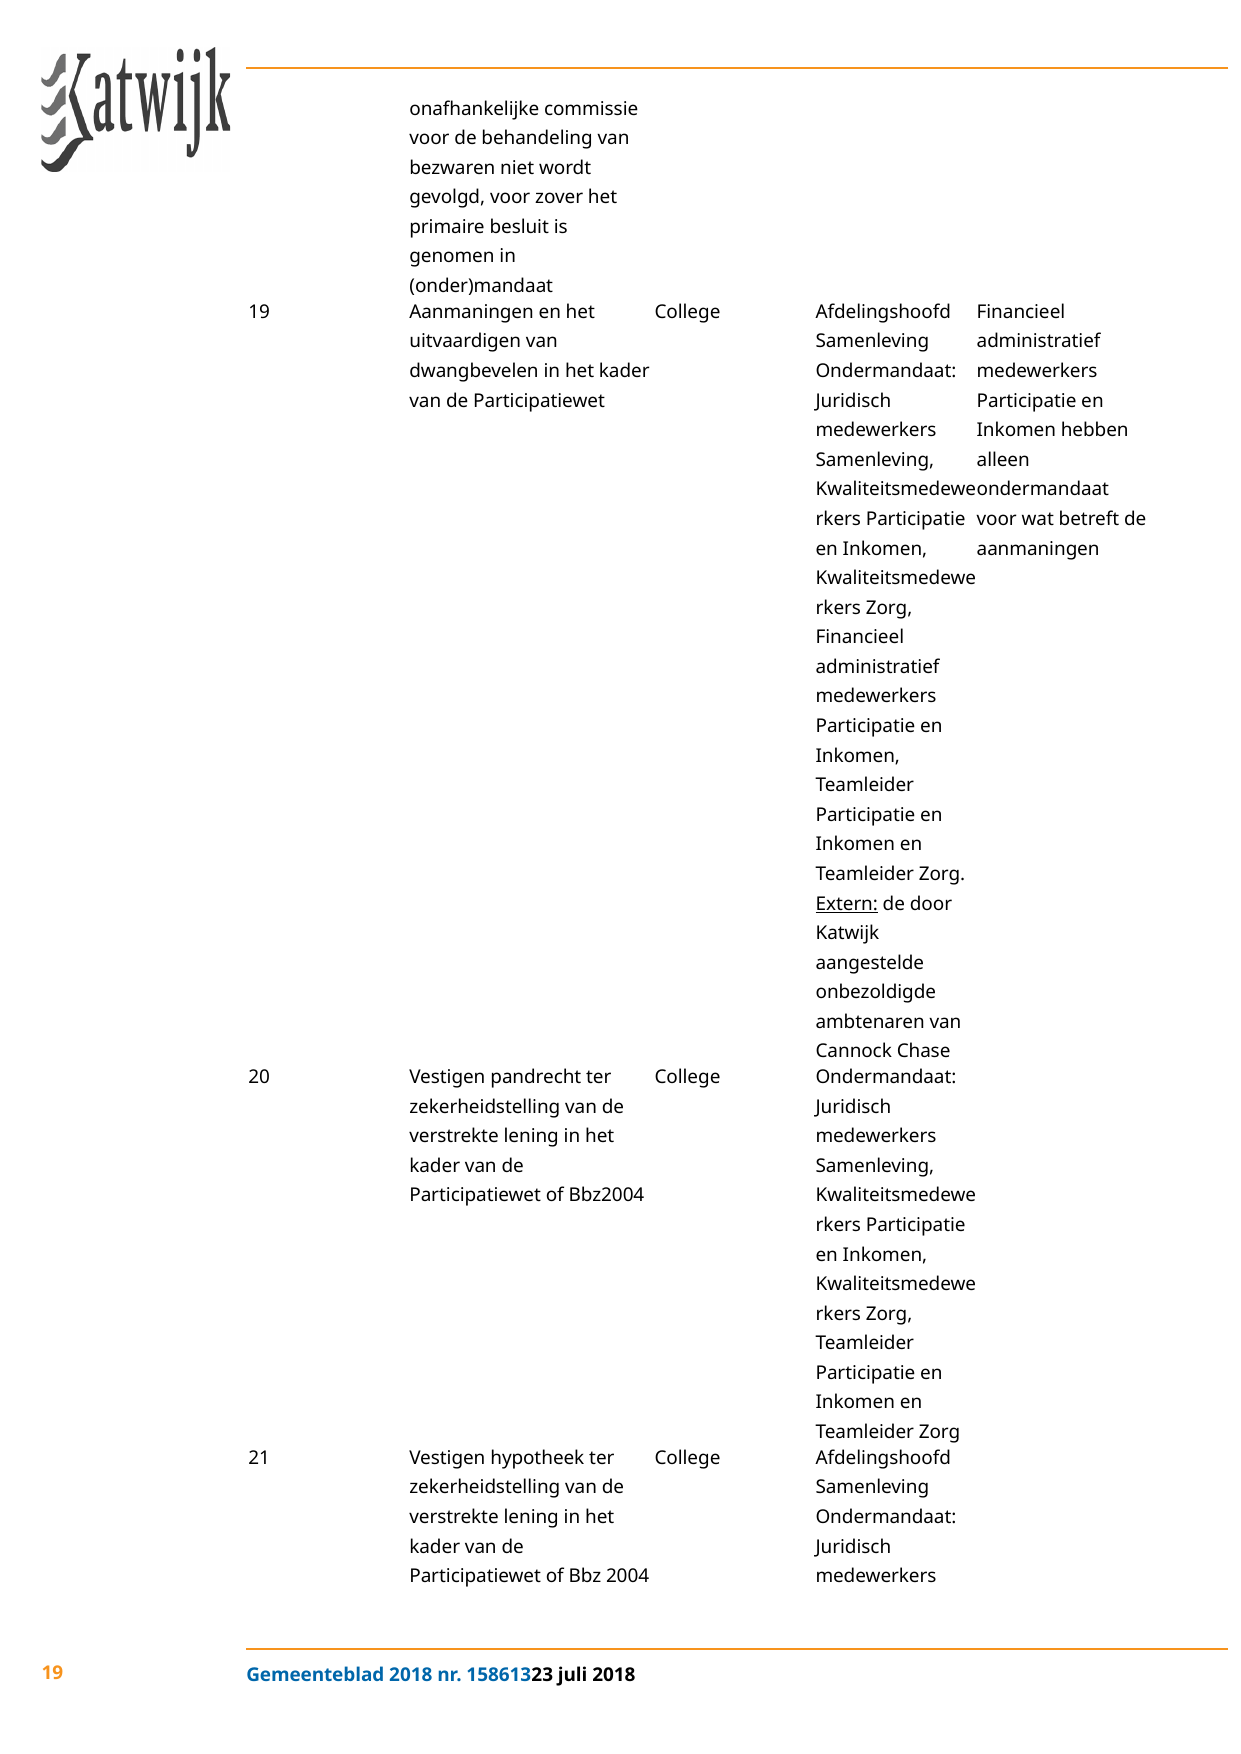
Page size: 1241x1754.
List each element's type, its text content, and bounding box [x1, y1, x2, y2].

table_cell onafhankelijke commissie voor de behandeling van bezwaren niet wordt gevolgd, voor zover het primaire besluit is genomen in (onder)mandaat [409, 95, 654, 298]
table_cell Afdelingshoofd Samenleving Ondermandaat: Juridisch medewerkers Samenleving, Kwaliteitsmedewerkers Participatie en Inkomen, Kwaliteitsmedewerkers Zorg, Financieel administratief medewerkers Participatie en Inkomen, Teamleider Participatie en Inkomen en Teamleider Zorg. Extern: de door Katwijk aangestelde onbezoldigde ambtenaren van Cannock Chase [815, 298, 976, 1063]
table_cell [976, 95, 1152, 298]
table_cell 19 [248, 298, 409, 1063]
table_cell [976, 1444, 1152, 1588]
table_cell Vestigen pandrecht ter zekerheidstelling van de verstrekte lening in het kader van de Participatiewet of Bbz2004 [409, 1063, 654, 1444]
picture [41, 47, 231, 172]
table_cell [976, 1063, 1152, 1444]
table_cell College [654, 1444, 815, 1588]
table_cell Ondermandaat: Juridisch medewerkers Samenleving, Kwaliteitsmedewerkers Participatie en Inkomen, Kwaliteitsmedewerkers Zorg, Teamleider Participatie en Inkomen en Teamleider Zorg [815, 1063, 976, 1444]
table_cell Aanmaningen en het uitvaardigen van dwangbevelen in het kader van de Participatiewet [409, 298, 654, 1063]
table_cell Vestigen hypotheek ter zekerheidstelling van de verstrekte lening in het kader van de Participatiewet of Bbz 2004 [409, 1444, 654, 1588]
table_cell 20 [248, 1063, 409, 1444]
table_cell [248, 95, 409, 298]
table_cell Afdelingshoofd Samenleving Ondermandaat: Juridisch medewerkers [815, 1444, 976, 1588]
table_cell College [654, 298, 815, 1063]
table_cell 21 [248, 1444, 409, 1588]
table_cell Financieel administratief medewerkers Participatie en Inkomen hebben alleen ondermandaat voor wat betreft de aanmaningen [976, 298, 1152, 1063]
table_cell College [654, 1063, 815, 1444]
table_cell [815, 95, 976, 298]
table_cell [654, 95, 815, 298]
